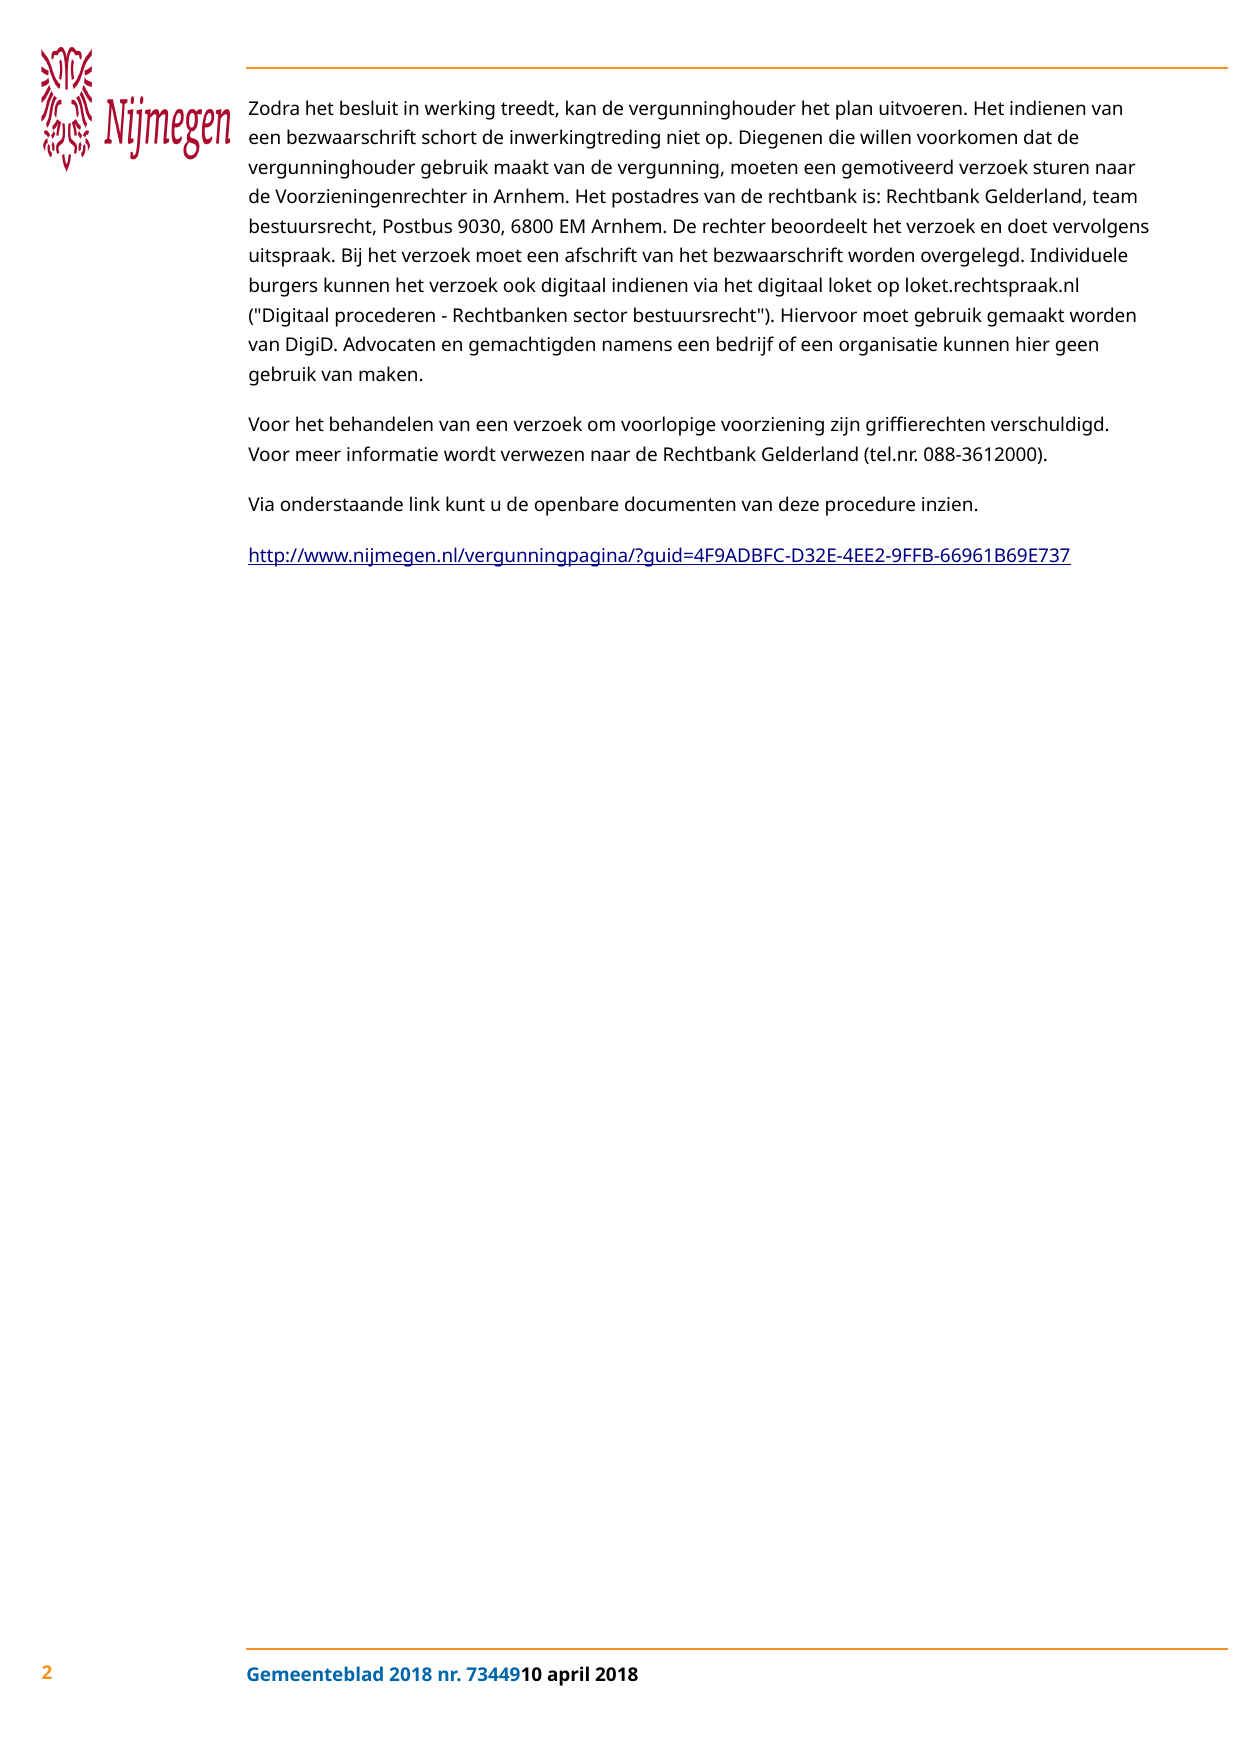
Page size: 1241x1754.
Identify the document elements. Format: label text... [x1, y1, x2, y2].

text http://www.nijmegen.nl/vergunningpagina/?guid=4F9ADBFC-D32E-4EE2-9FFB-66961B69E737 [248, 542, 1152, 568]
text Voor het behandelen van een verzoek om voorlopige voorziening zijn griffierechten verschuldigd. Voor meer informatie wordt verwezen naar de Rechtbank Gelderland (tel.nr. 088-3612000). [248, 411, 1152, 467]
text Zodra het besluit in werking treedt, kan de vergunninghouder het plan uitvoeren. Het indienen van een bezwaarschrift schort de inwerkingtreding niet op. Diegenen die willen voorkomen dat de vergunninghouder gebruik maakt van de vergunning, moeten een gemotiveerd verzoek sturen naar de Voorzieningenrechter in Arnhem. Het postadres van de rechtbank is: Rechtbank Gelderland, team bestuursrecht, Postbus 9030, 6800 EM Arnhem. De rechter beoordeelt het verzoek en doet vervolgens uitspraak. Bij het verzoek moet een afschrift van het bezwaarschrift worden overgelegd. Individuele burgers kunnen het verzoek ook digitaal indienen via het digitaal loket op loket.rechtspraak.nl ("Digitaal procederen - Rechtbanken sector bestuursrecht"). Hiervoor moet gebruik gemaakt worden van DigiD. Advocaten en gemachtigden namens een bedrijf of een organisatie kunnen hier geen gebruik van maken. [248, 95, 1152, 387]
text Via onderstaande link kunt u de openbare documenten van deze procedure inzien. [248, 491, 1152, 517]
picture [41, 47, 231, 172]
